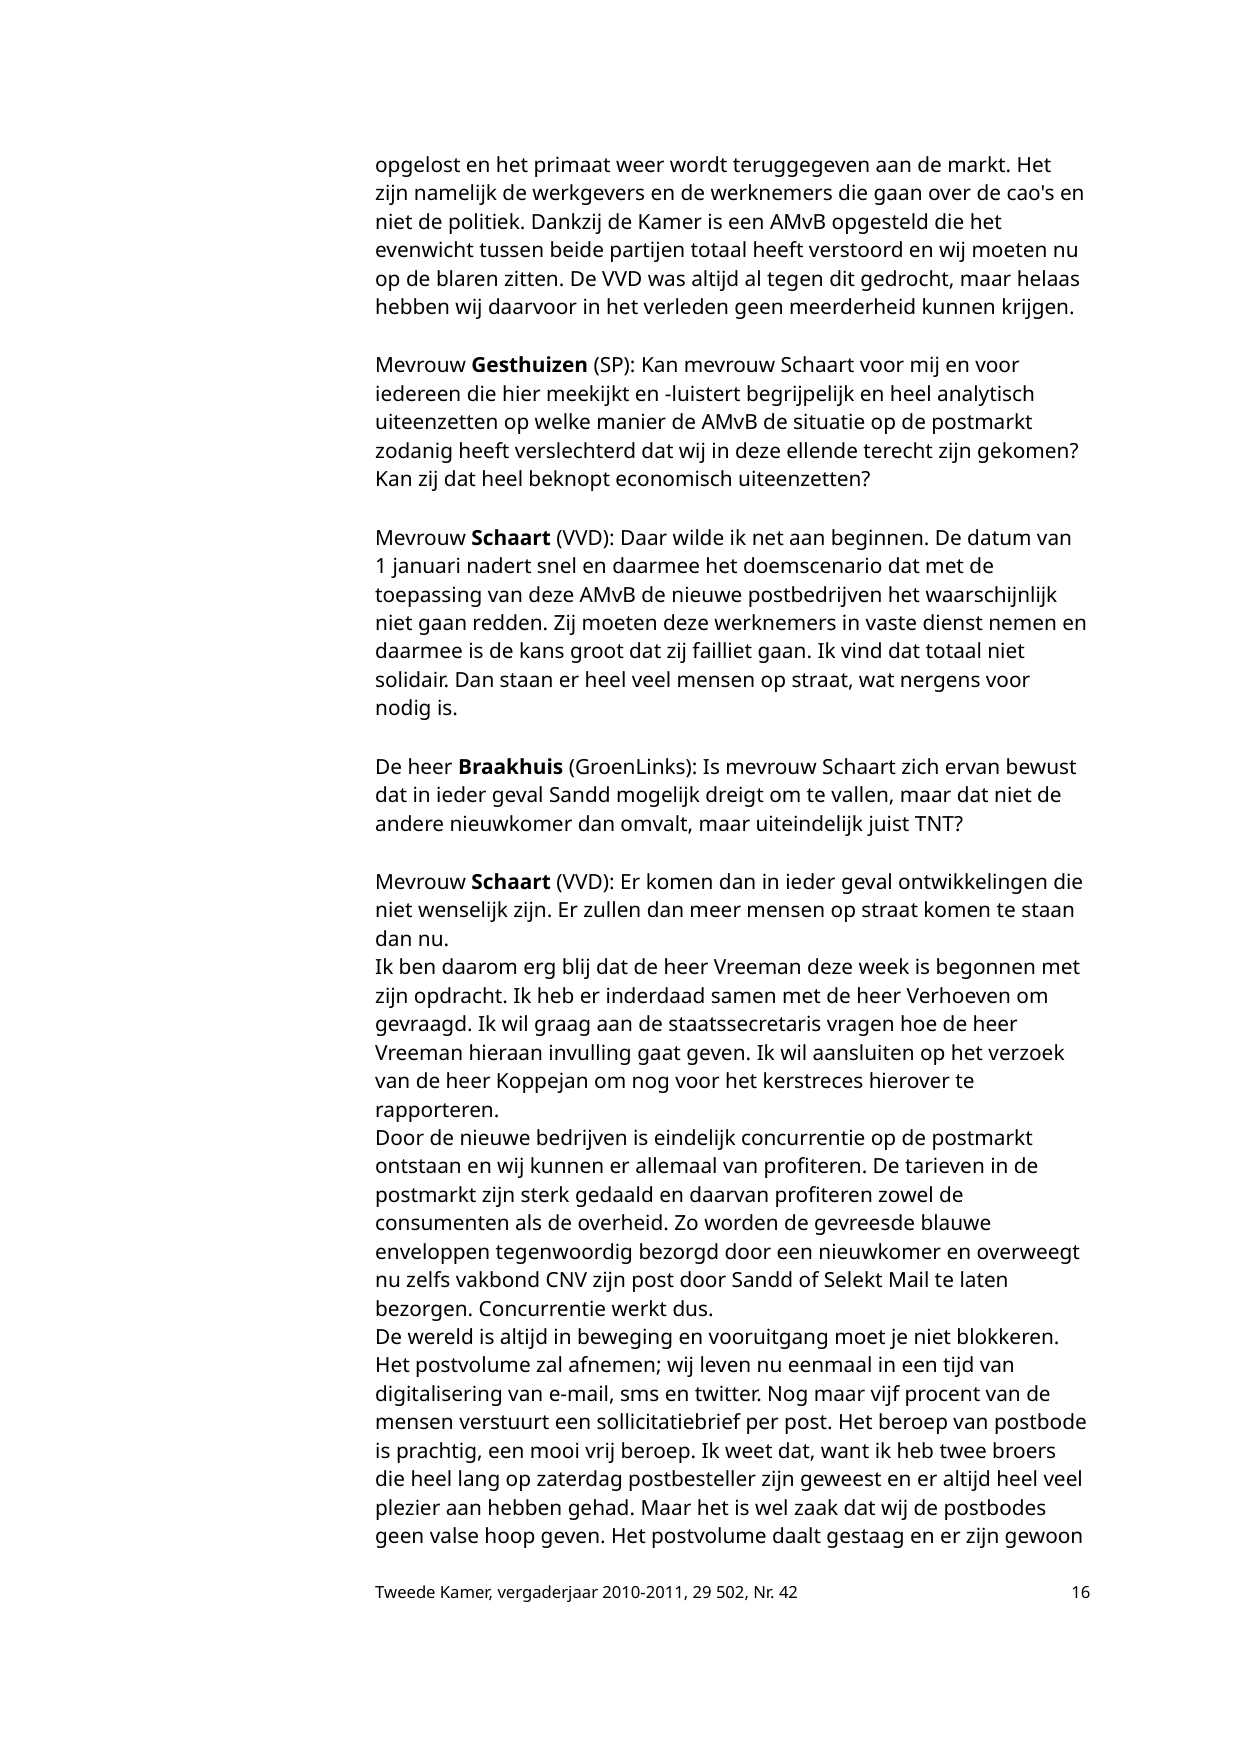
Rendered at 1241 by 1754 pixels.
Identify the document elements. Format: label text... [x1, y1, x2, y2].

text Door de nieuwe bedrijven is eindelijk concurrentie op de postmarkt ontstaan en wij kunnen er allemaal van profiteren. De tarieven in de postmarkt zijn sterk gedaald en daarvan profiteren zowel de consumenten als de overheid. Zo worden de gevreesde blauwe enveloppen tegenwoordig bezorgd door een nieuwkomer en overweegt nu zelfs vakbond CNV zijn post door Sandd of Selekt Mail te laten bezorgen. Concurrentie werkt dus. [375, 1123, 1090, 1322]
text Mevrouw Schaart (VVD): Er komen dan in ieder geval ontwikkelingen die niet wenselijk zijn. Er zullen dan meer mensen op straat komen te staan dan nu. [375, 867, 1090, 952]
text opgelost en het primaat weer wordt teruggegeven aan de markt. Het zijn namelijk de werkgevers en de werknemers die gaan over de cao's en niet de politiek. Dankzij de Kamer is een AMvB opgesteld die het evenwicht tussen beide partijen totaal heeft verstoord en wij moeten nu op de blaren zitten. De VVD was altijd al tegen dit gedrocht, maar helaas hebben wij daarvoor in het verleden geen meerderheid kunnen krijgen. [375, 150, 1090, 321]
text De heer Braakhuis (GroenLinks): Is mevrouw Schaart zich ervan bewust dat in ieder geval Sandd mogelijk dreigt om te vallen, maar dat niet de andere nieuwkomer dan omvalt, maar uiteindelijk juist TNT? [375, 752, 1090, 837]
text Mevrouw Gesthuizen (SP): Kan mevrouw Schaart voor mij en voor iedereen die hier meekijkt en -luistert begrijpelijk en heel analytisch uiteenzetten op welke manier de AMvB de situatie op de postmarkt zodanig heeft verslechterd dat wij in deze ellende terecht zijn gekomen? Kan zij dat heel beknopt economisch uiteenzetten? [375, 351, 1090, 493]
text Mevrouw Schaart (VVD): Daar wilde ik net aan beginnen. De datum van 1 januari nadert snel en daarmee het doemscenario dat met de toepassing van deze AMvB de nieuwe postbedrijven het waarschijnlijk niet gaan redden. Zij moeten deze werknemers in vaste dienst nemen en daarmee is de kans groot dat zij failliet gaan. Ik vind dat totaal niet solidair. Dan staan er heel veel mensen op straat, wat nergens voor nodig is. [375, 523, 1090, 722]
text De wereld is altijd in beweging en vooruitgang moet je niet blokkeren. Het postvolume zal afnemen; wij leven nu eenmaal in een tijd van digitalisering van e-mail, sms en twitter. Nog maar vijf procent van de mensen verstuurt een sollicitatiebrief per post. Het beroep van postbode is prachtig, een mooi vrij beroep. Ik weet dat, want ik heb twee broers die heel lang op zaterdag postbesteller zijn geweest en er altijd heel veel plezier aan hebben gehad. Maar het is wel zaak dat wij de postbodes geen valse hoop geven. Het postvolume daalt gestaag en er zijn gewoon [375, 1322, 1090, 1550]
text Ik ben daarom erg blij dat de heer Vreeman deze week is begonnen met zijn opdracht. Ik heb er inderdaad samen met de heer Verhoeven om gevraagd. Ik wil graag aan de staatssecretaris vragen hoe de heer Vreeman hieraan invulling gaat geven. Ik wil aansluiten op het verzoek van de heer Koppejan om nog voor het kerstreces hierover te rapporteren. [375, 952, 1090, 1123]
